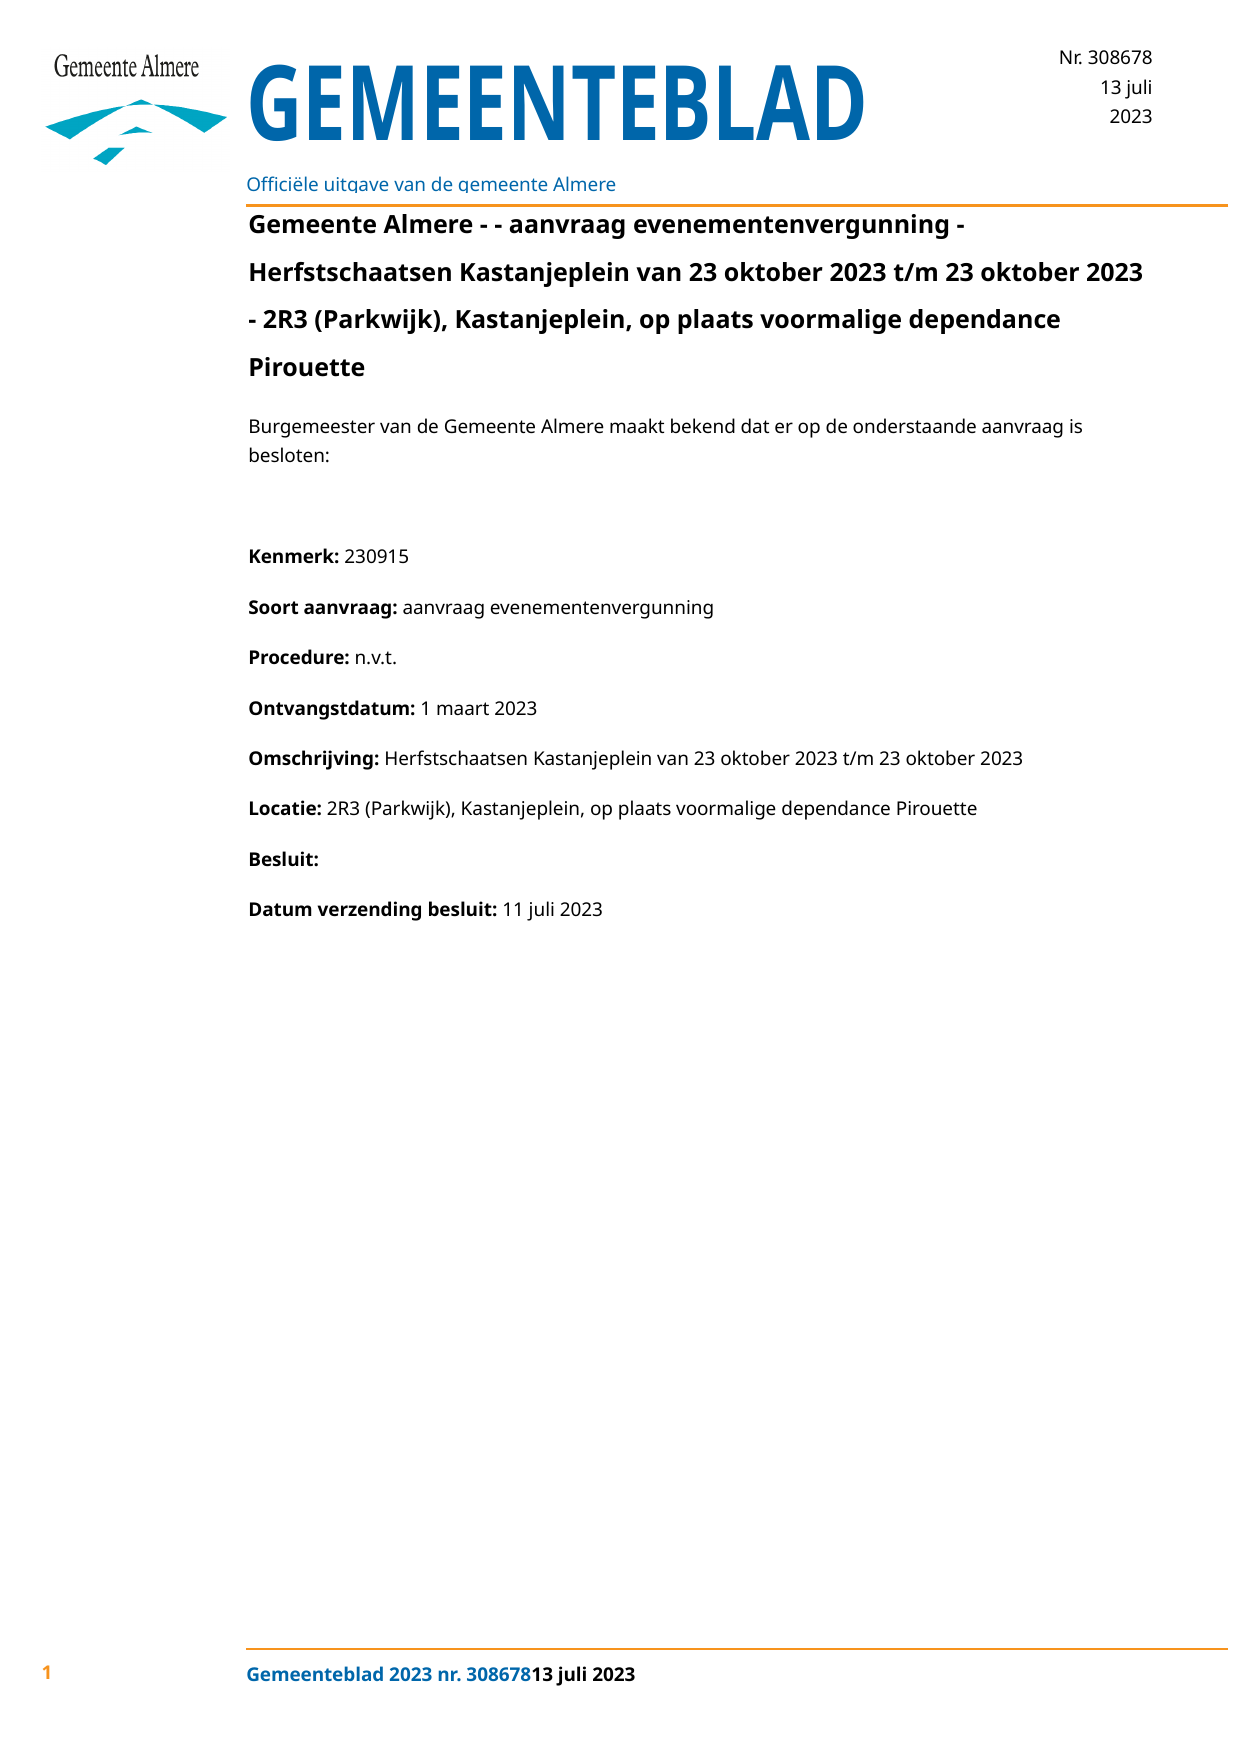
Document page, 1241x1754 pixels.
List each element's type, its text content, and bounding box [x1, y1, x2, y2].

text Locatie: 2R3 (Parkwijk), Kastanjeplein, op plaats voormalige dependance Pirouette [248, 796, 1152, 821]
text Omschrijving: Herfstschaatsen Kastanjeplein van 23 oktober 2023 t/m 23 oktober 2023 [248, 745, 1152, 771]
text Datum verzending besluit: 11 juli 2023 [248, 896, 1152, 922]
text Besluit: [248, 846, 1152, 872]
text Gemeente Almere - - aanvraag evenementenvergunning - Herfstschaatsen Kastanjeplein van 23 oktober 2023 t/m 23 oktober 2023 - 2R3 (Parkwijk), Kastanjeplein, op plaats voormalige dependance Pirouette [248, 207, 1152, 384]
text Ontvangstdatum: 1 maart 2023 [248, 695, 1152, 721]
text Soort aanvraag: aanvraag evenementenvergunning [248, 594, 1152, 620]
picture [41, 47, 231, 172]
text Burgemeester van de Gemeente Almere maakt bekend dat er op de onderstaande aanvraag is besloten: [248, 413, 1152, 468]
text Procedure: n.v.t. [248, 644, 1152, 670]
text Kenmerk: 230915 [248, 543, 1152, 569]
